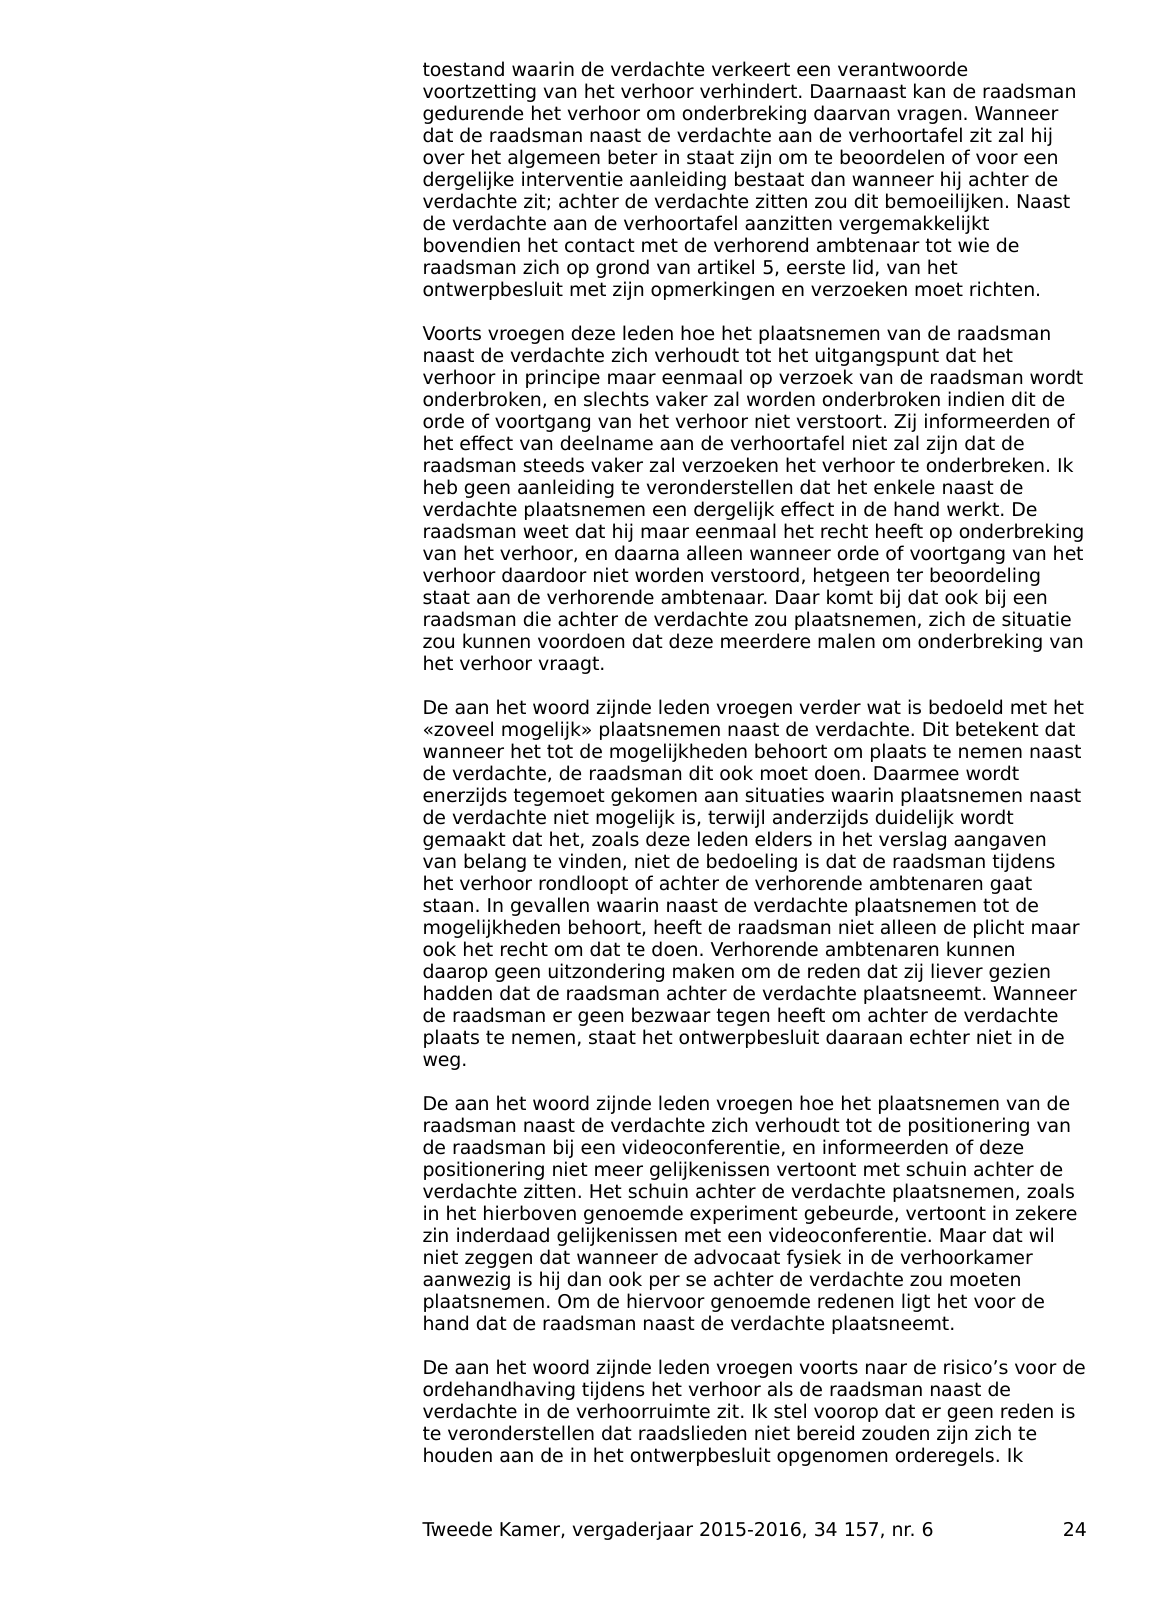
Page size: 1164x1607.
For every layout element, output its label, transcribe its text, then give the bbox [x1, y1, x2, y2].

text Voorts vroegen deze leden hoe het plaatsnemen van de raadsman naast de verdachte zich verhoudt tot het uitgangspunt dat het verhoor in principe maar eenmaal op verzoek van de raadsman wordt onderbroken, en slechts vaker zal worden onderbroken indien dit de orde of voortgang van het verhoor niet verstoort. Zij informeerden of het effect van deelname aan de verhoortafel niet zal zijn dat de raadsman steeds vaker zal verzoeken het verhoor te onderbreken. Ik heb geen aanleiding te veronderstellen dat het enkele naast de verdachte plaatsnemen een dergelijk effect in de hand werkt. De raadsman weet dat hij maar eenmaal het recht heeft op onderbreking van het verhoor, en daarna alleen wanneer orde of voortgang van het verhoor daardoor niet worden verstoord, hetgeen ter beoordeling staat aan de verhorende ambtenaar. Daar komt bij dat ook bij een raadsman die achter de verdachte zou plaatsnemen, zich de situatie zou kunnen voordoen dat deze meerdere malen om onderbreking van het verhoor vraagt. [422, 323, 1087, 675]
text toestand waarin de verdachte verkeert een verantwoorde voortzetting van het verhoor verhindert. Daarnaast kan de raadsman gedurende het verhoor om onderbreking daarvan vragen. Wanneer dat de raadsman naast de verdachte aan de verhoortafel zit zal hij over het algemeen beter in staat zijn om te beoordelen of voor een dergelijke interventie aanleiding bestaat dan wanneer hij achter de verdachte zit; achter de verdachte zitten zou dit bemoeilijken. Naast de verdachte aan de verhoortafel aanzitten vergemakkelijkt bovendien het contact met de verhorend ambtenaar tot wie de raadsman zich op grond van artikel 5, eerste lid, van het ontwerpbesluit met zijn opmerkingen en verzoeken moet richten. [422, 59, 1087, 301]
text De aan het woord zijnde leden vroegen hoe het plaatsnemen van de raadsman naast de verdachte zich verhoudt tot de positionering van de raadsman bij een videoconferentie, en informeerden of deze positionering niet meer gelijkenissen vertoont met schuin achter de verdachte zitten. Het schuin achter de verdachte plaatsnemen, zoals in het hierboven genoemde experiment gebeurde, vertoont in zekere zin inderdaad gelijkenissen met een videoconferentie. Maar dat wil niet zeggen dat wanneer de advocaat fysiek in de verhoorkamer aanwezig is hij dan ook per se achter de verdachte zou moeten plaatsnemen. Om de hiervoor genoemde redenen ligt het voor de hand dat de raadsman naast de verdachte plaatsneemt. [422, 1093, 1087, 1334]
text De aan het woord zijnde leden vroegen voorts naar de risico’s voor de ordehandhaving tijdens het verhoor als de raadsman naast de verdachte in de verhoorruimte zit. Ik stel voorop dat er geen reden is te veronderstellen dat raadslieden niet bereid zouden zijn zich te houden aan de in het ontwerpbesluit opgenomen orderegels. Ik [422, 1357, 1087, 1467]
text De aan het woord zijnde leden vroegen verder wat is bedoeld met het «zoveel mogelijk» plaatsnemen naast de verdachte. Dit betekent dat wanneer het tot de mogelijkheden behoort om plaats te nemen naast de verdachte, de raadsman dit ook moet doen. Daarmee wordt enerzijds tegemoet gekomen aan situaties waarin plaatsnemen naast de verdachte niet mogelijk is, terwijl anderzijds duidelijk wordt gemaakt dat het, zoals deze leden elders in het verslag aangaven van belang te vinden, niet de bedoeling is dat de raadsman tijdens het verhoor rondloopt of achter de verhorende ambtenaren gaat staan. In gevallen waarin naast de verdachte plaatsnemen tot de mogelijkheden behoort, heeft de raadsman niet alleen de plicht maar ook het recht om dat te doen. Verhorende ambtenaren kunnen daarop geen uitzondering maken om de reden dat zij liever gezien hadden dat de raadsman achter de verdachte plaatsneemt. Wanneer de raadsman er geen bezwaar tegen heeft om achter de verdachte plaats te nemen, staat het ontwerpbesluit daaraan echter niet in de weg. [422, 697, 1087, 1071]
